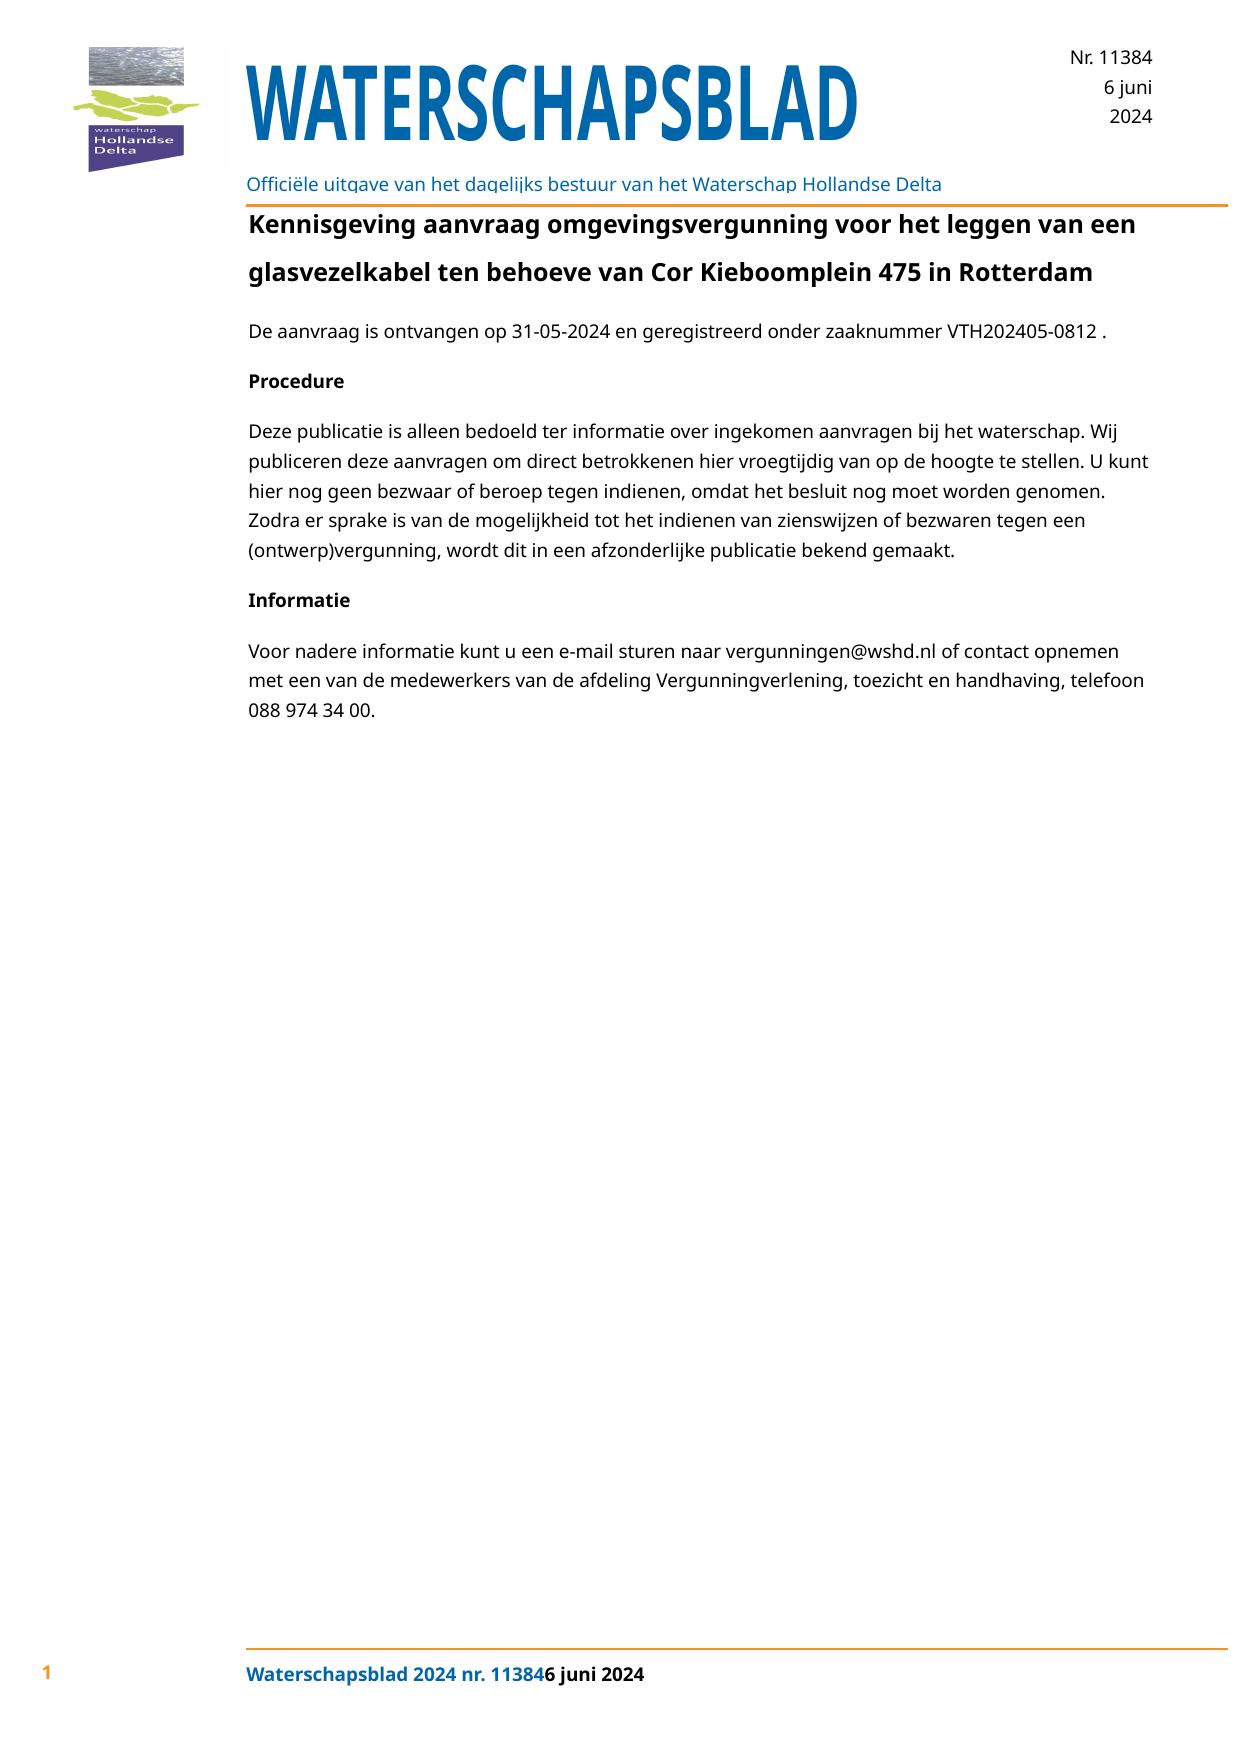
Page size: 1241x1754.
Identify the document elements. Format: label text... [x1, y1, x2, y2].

text Informatie [248, 587, 1152, 613]
text Deze publicatie is alleen bedoeld ter informatie over ingekomen aanvragen bij het waterschap. Wij publiceren deze aanvragen om direct betrokkenen hier vroegtijdig van op de hoogte te stellen. U kunt hier nog geen bezwaar of beroep tegen indienen, omdat het besluit nog moet worden genomen. Zodra er sprake is van de mogelijkheid tot het indienen van zienswijzen of bezwaren tegen een (ontwerp)vergunning, wordt dit in een afzonderlijke publicatie bekend gemaakt. [248, 419, 1152, 563]
picture [41, 47, 231, 172]
text Procedure [248, 368, 1152, 394]
text Voor nadere informatie kunt u een e-mail sturen naar vergunningen@wshd.nl of contact opnemen met een van de medewerkers van de afdeling Vergunningverlening, toezicht en handhaving, telefoon 088 974 34 00. [248, 638, 1152, 723]
text De aanvraag is ontvangen op 31-05-2024 en geregistreerd onder zaaknummer VTH202405-0812 . [248, 318, 1152, 344]
text Kennisgeving aanvraag omgevingsvergunning voor het leggen van een glasvezelkabel ten behoeve van Cor Kieboomplein 475 in Rotterdam [248, 207, 1152, 288]
